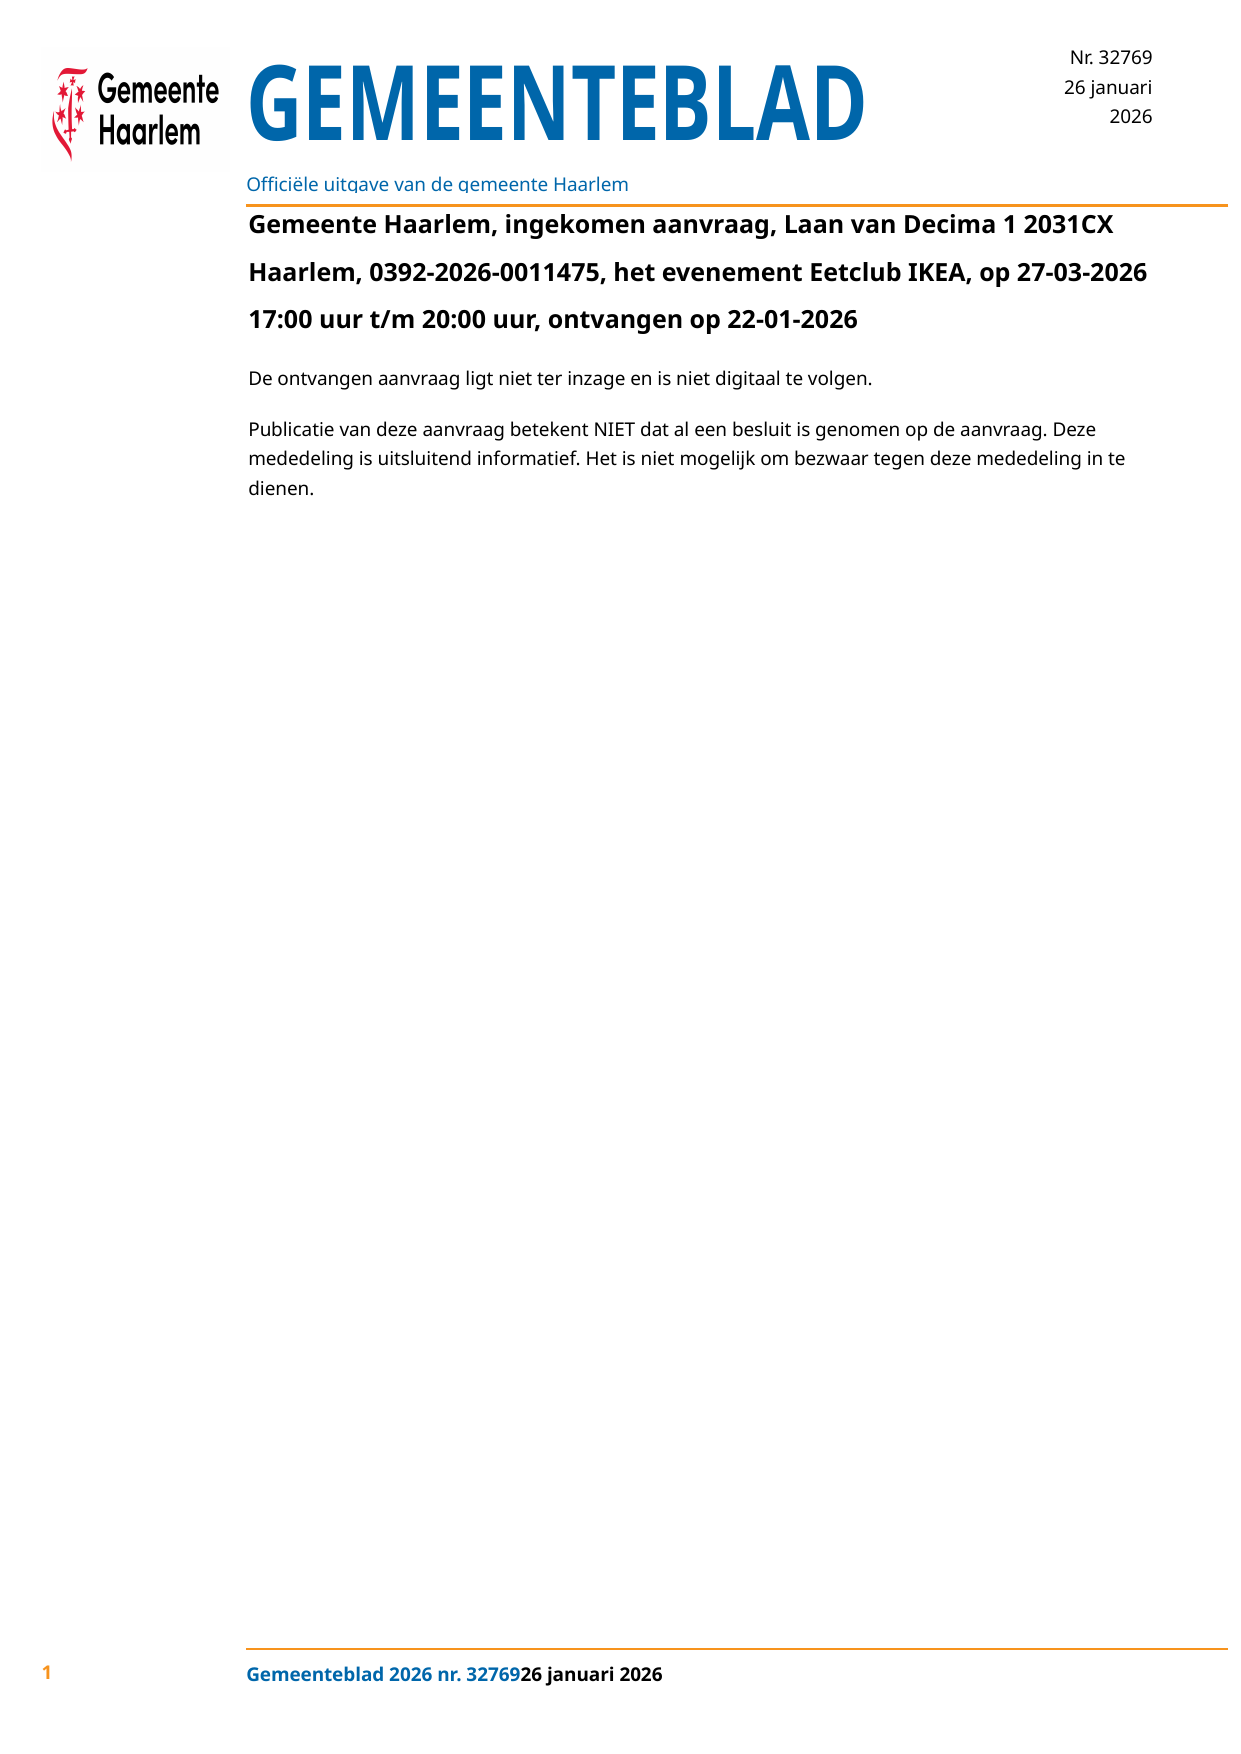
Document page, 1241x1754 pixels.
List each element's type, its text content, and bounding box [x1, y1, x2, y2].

text Publicatie van deze aanvraag betekent NIET dat al een besluit is genomen op de aanvraag. Deze mededeling is uitsluitend informatief. Het is niet mogelijk om bezwaar tegen deze mededeling in te dienen. [248, 416, 1152, 501]
text Gemeente Haarlem, ingekomen aanvraag, Laan van Decima 1 2031CX Haarlem, 0392-2026-0011475, het evenement Eetclub IKEA, op 27-03-2026 17:00 uur t/m 20:00 uur, ontvangen op 22-01-2026 [248, 207, 1152, 336]
text De ontvangen aanvraag ligt niet ter inzage en is niet digitaal te volgen. [248, 366, 1152, 391]
picture [41, 47, 231, 172]
